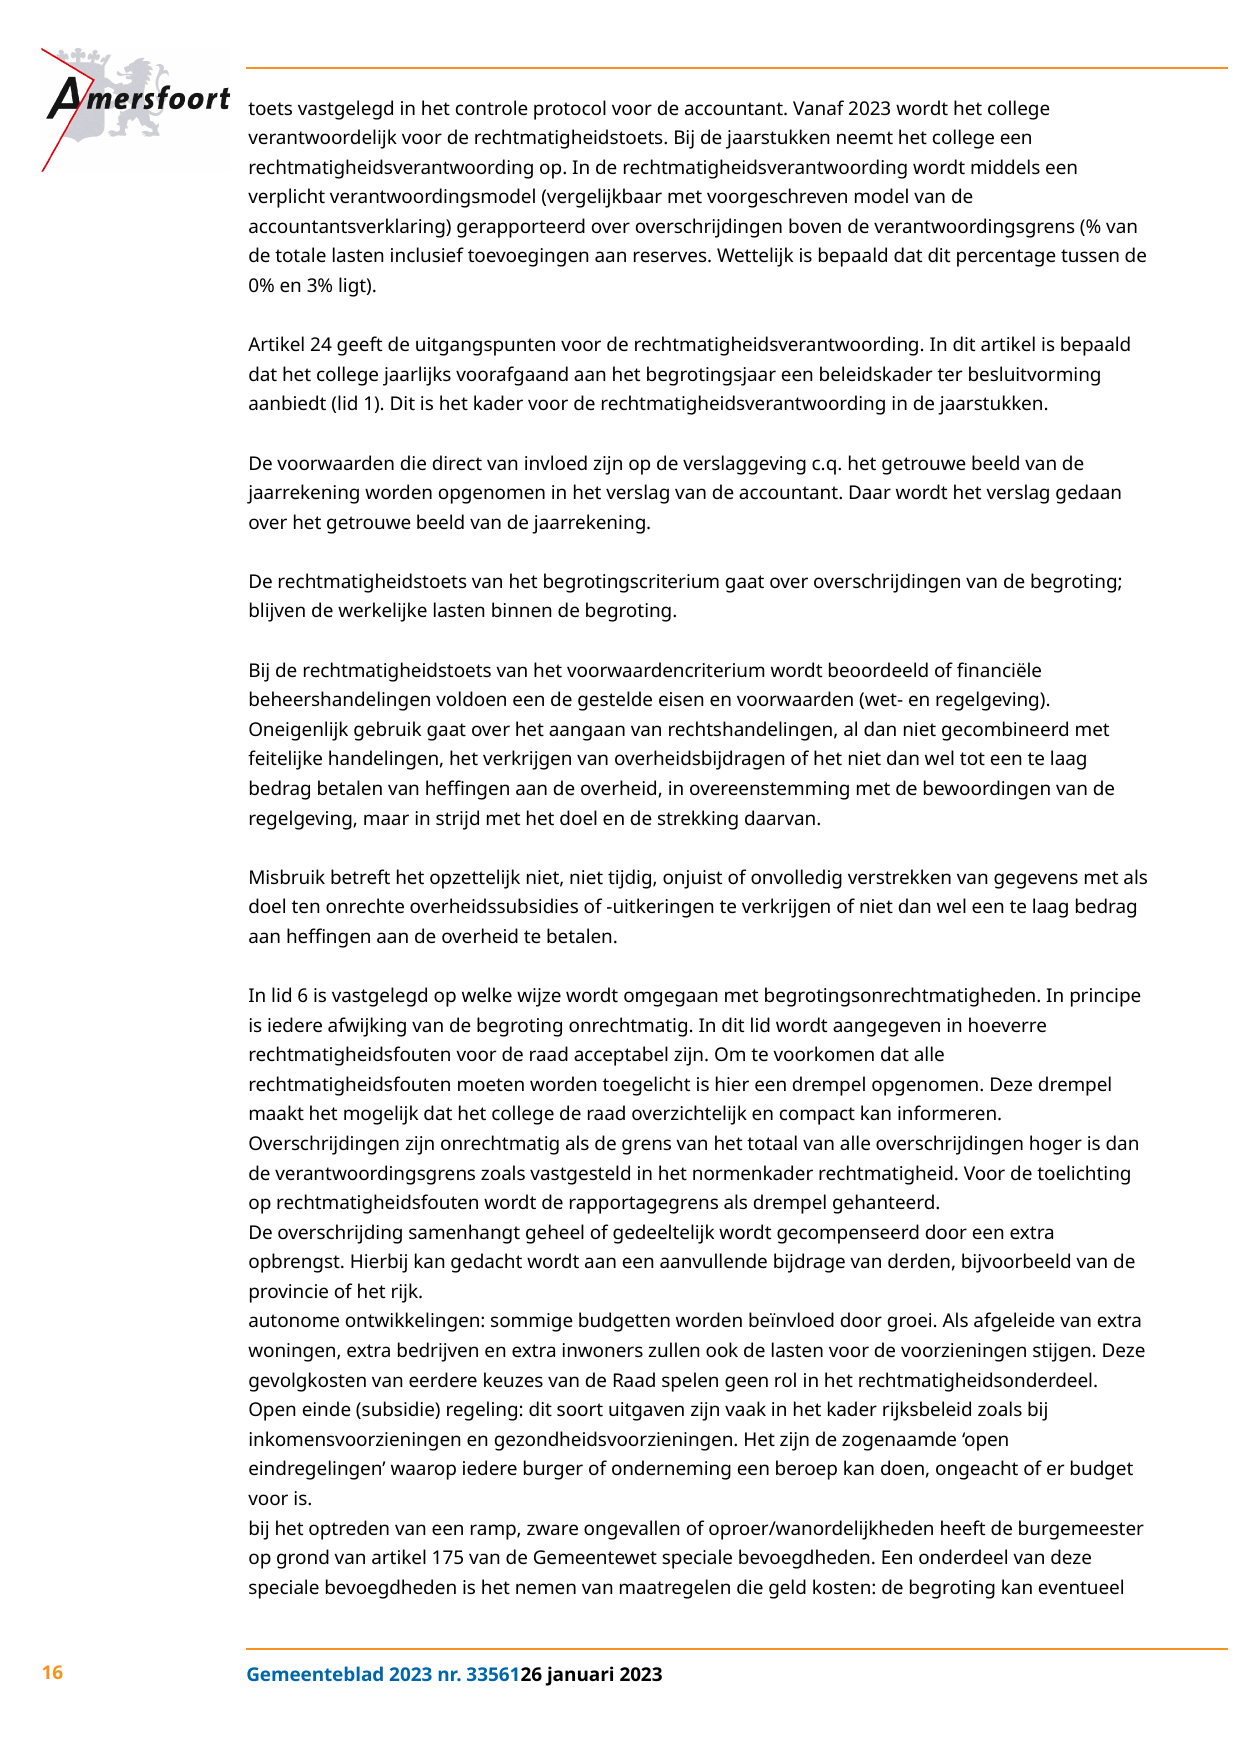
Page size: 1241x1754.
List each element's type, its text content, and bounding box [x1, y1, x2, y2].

text Overschrijdingen zijn onrechtmatig als de grens van het totaal van alle overschrijdingen hoger is dan de verantwoordingsgrens zoals vastgesteld in het normenkader rechtmatigheid. Voor de toelichting op rechtmatigheidsfouten wordt de rapportagegrens als drempel gehanteerd. [248, 1130, 1152, 1215]
text Misbruik betreft het opzettelijk niet, niet tijdig, onjuist of onvolledig verstrekken van gegevens met als doel ten onrechte overheidssubsidies of -uitkeringen te verkrijgen of niet dan wel een te laag bedrag aan heffingen aan de overheid te betalen. [248, 864, 1152, 949]
picture [41, 47, 231, 172]
text Open einde (subsidie) regeling: dit soort uitgaven zijn vaak in het kader rijksbeleid zoals bij inkomensvoorzieningen en gezondheidsvoorzieningen. Het zijn de zogenaamde ‘open eindregelingen’ waarop iedere burger of onderneming een beroep kan doen, ongeacht of er budget voor is. [248, 1396, 1152, 1511]
text In lid 6 is vastgelegd op welke wijze wordt omgegaan met begrotingsonrechtmatigheden. In principe is iedere afwijking van de begroting onrechtmatig. In dit lid wordt aangegeven in hoeverre rechtmatigheidsfouten voor de raad acceptabel zijn. Om te voorkomen dat alle rechtmatigheidsfouten moeten worden toegelicht is hier een drempel opgenomen. Deze drempel maakt het mogelijk dat het college de raad overzichtelijk en compact kan informeren. [248, 982, 1152, 1126]
text De overschrijding samenhangt geheel of gedeeltelijk wordt gecompenseerd door een extra opbrengst. Hierbij kan gedacht wordt aan een aanvullende bijdrage van derden, bijvoorbeeld van de provincie of het rijk. [248, 1219, 1152, 1304]
text Bij de rechtmatigheidstoets van het voorwaardencriterium wordt beoordeeld of financiële beheershandelingen voldoen een de gestelde eisen en voorwaarden (wet- en regelgeving). [248, 657, 1152, 712]
text Artikel 24 geeft de uitgangspunten voor de rechtmatigheidsverantwoording. In dit artikel is bepaald dat het college jaarlijks voorafgaand aan het begrotingsjaar een beleidskader ter besluitvorming aanbiedt (lid 1). Dit is het kader voor de rechtmatigheidsverantwoording in de jaarstukken. [248, 331, 1152, 416]
text autonome ontwikkelingen: sommige budgetten worden beïnvloed door groei. Als afgeleide van extra woningen, extra bedrijven en extra inwoners zullen ook de lasten voor de voorzieningen stijgen. Deze gevolgkosten van eerdere keuzes van de Raad spelen geen rol in het rechtmatigheidsonderdeel. [248, 1308, 1152, 1393]
text De rechtmatigheidstoets van het begrotingscriterium gaat over overschrijdingen van de begroting; blijven de werkelijke lasten binnen de begroting. [248, 568, 1152, 623]
text bij het optreden van een ramp, zware ongevallen of oproer/wanordelijkheden heeft de burgemeester op grond van artikel 175 van de Gemeentewet speciale bevoegdheden. Een onderdeel van deze speciale bevoegdheden is het nemen van maatregelen die geld kosten: de begroting kan eventueel [248, 1515, 1152, 1600]
text toets vastgelegd in het controle protocol voor de accountant. Vanaf 2023 wordt het college verantwoordelijk voor de rechtmatigheidstoets. Bij de jaarstukken neemt het college een rechtmatigheidsverantwoording op. In de rechtmatigheidsverantwoording wordt middels een verplicht verantwoordingsmodel (vergelijkbaar met voorgeschreven model van de accountantsverklaring) gerapporteerd over overschrijdingen boven de verantwoordingsgrens (% van de totale lasten inclusief toevoegingen aan reserves. Wettelijk is bepaald dat dit percentage tussen de 0% en 3% ligt). [248, 95, 1152, 298]
text Oneigenlijk gebruik gaat over het aangaan van rechtshandelingen, al dan niet gecombineerd met feitelijke handelingen, het verkrijgen van overheidsbijdragen of het niet dan wel tot een te laag bedrag betalen van heffingen aan de overheid, in overeenstemming met de bewoordingen van de regelgeving, maar in strijd met het doel en de strekking daarvan. [248, 716, 1152, 831]
text De voorwaarden die direct van invloed zijn op de verslaggeving c.q. het getrouwe beeld van de jaarrekening worden opgenomen in het verslag van de accountant. Daar wordt het verslag gedaan over het getrouwe beeld van de jaarrekening. [248, 450, 1152, 535]
